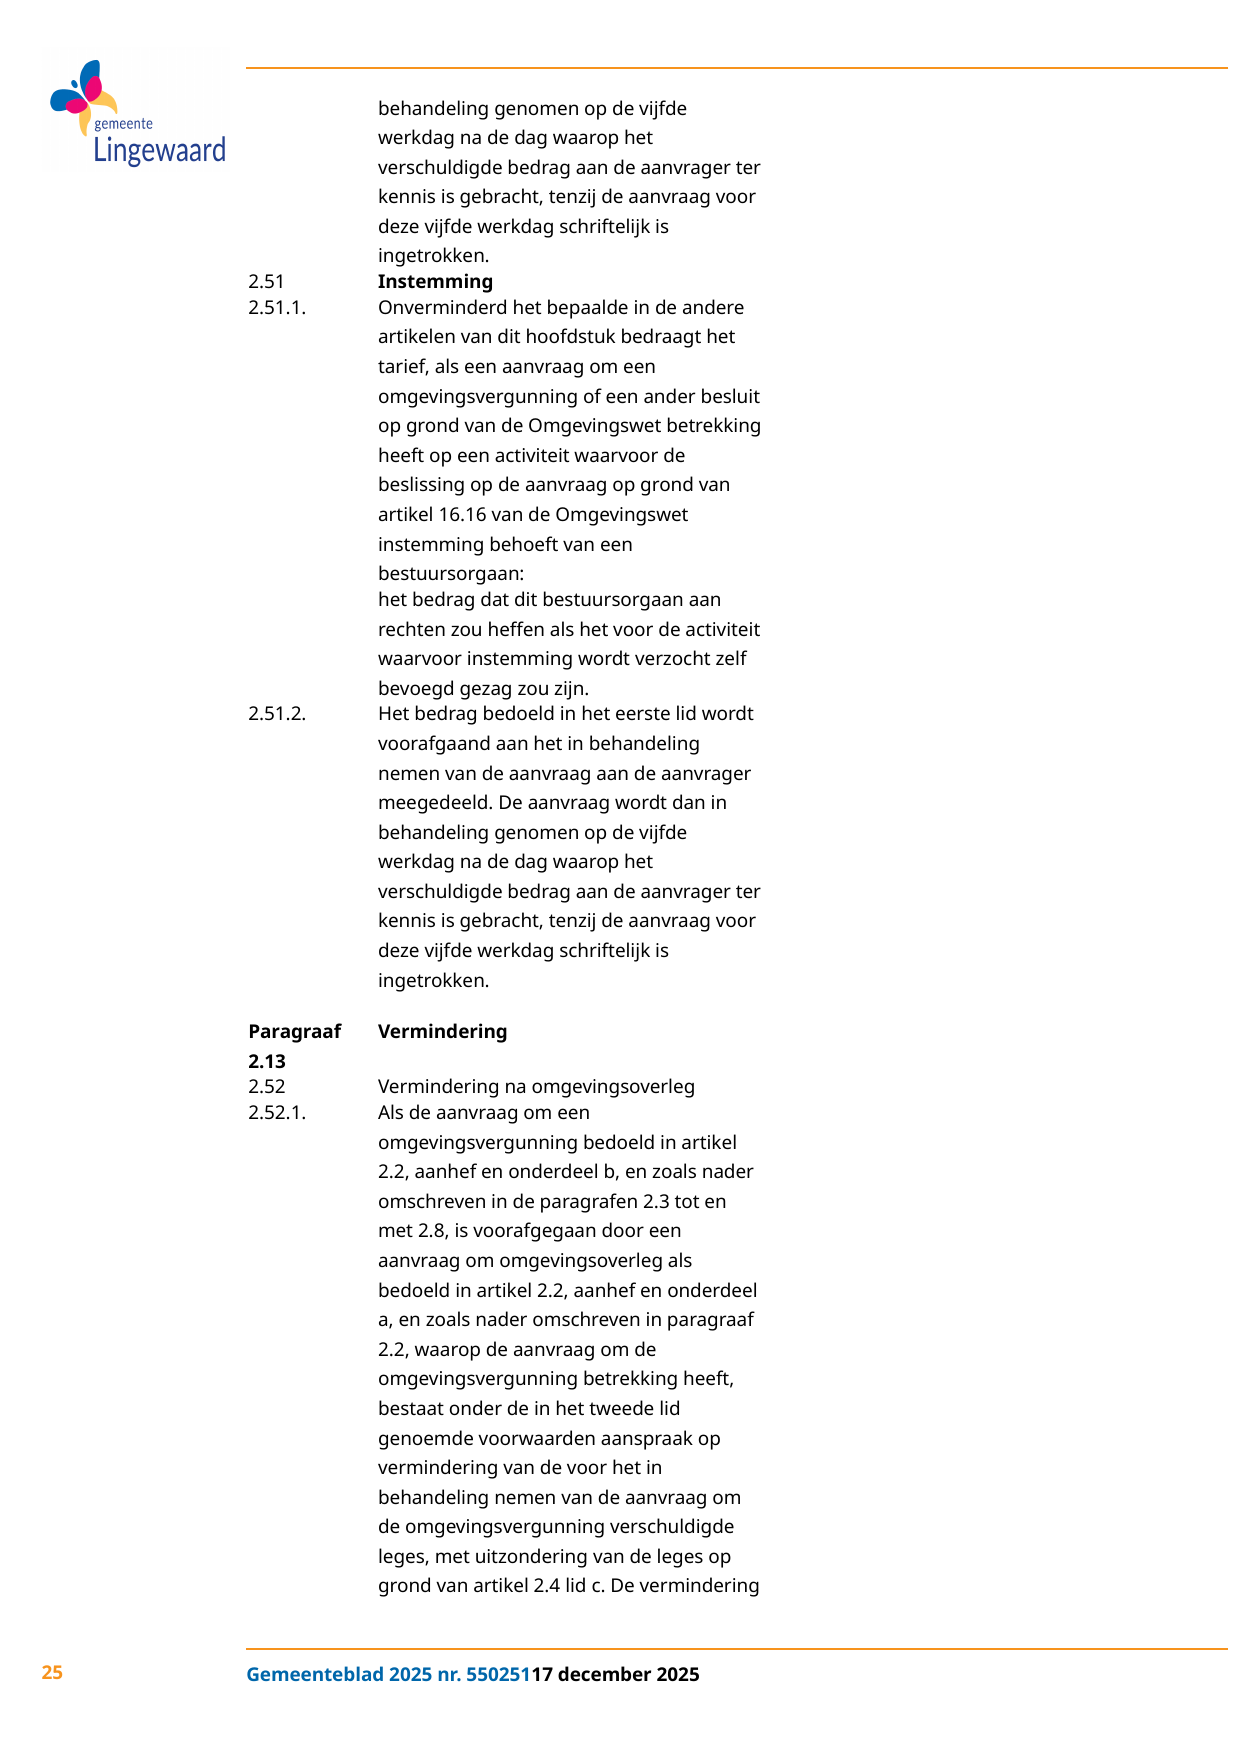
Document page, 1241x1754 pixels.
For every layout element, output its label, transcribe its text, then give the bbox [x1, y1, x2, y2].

table_cell [762, 95, 1022, 268]
table_cell 2.52.1. [248, 1099, 378, 1598]
table_cell [762, 1099, 1022, 1598]
table_cell [248, 586, 378, 701]
table_cell Vermindering na omgevingsoverleg [378, 1074, 762, 1099]
table_cell Onverminderd het bepaalde in de andere artikelen van dit hoofdstuk bedraagt het tarief, als een aanvraag om een omgevingsvergunning of een ander besluit op grond van de Omgevingswet betrekking heeft op een activiteit waarvoor de beslissing op de aanvraag op grond van artikel 16.16 van de Omgevingswet instemming behoeft van een bestuursorgaan: [378, 294, 762, 586]
table_cell Paragraaf 2.13 [248, 1018, 378, 1074]
table_cell [248, 95, 378, 268]
table_cell [378, 993, 762, 1018]
table_cell [762, 1074, 1022, 1099]
table_cell [1022, 269, 1152, 294]
table_cell 2.51.2. [248, 701, 378, 993]
table_cell [762, 1018, 1022, 1074]
picture [41, 47, 231, 172]
table_cell [1022, 993, 1152, 1018]
table_cell 2.52 [248, 1074, 378, 1099]
table_cell [1022, 1018, 1152, 1074]
table_cell 2.51 [248, 269, 378, 294]
table_cell Als de aanvraag om een omgevingsvergunning bedoeld in artikel 2.2, aanhef en onderdeel b, en zoals nader omschreven in de paragrafen 2.3 tot en met 2.8, is voorafgegaan door een aanvraag om omgevingsoverleg als bedoeld in artikel 2.2, aanhef en onderdeel a, en zoals nader omschreven in paragraaf 2.2, waarop de aanvraag om de omgevingsvergunning betrekking heeft, bestaat onder de in het tweede lid genoemde voorwaarden aanspraak op vermindering van de voor het in behandeling nemen van de aanvraag om de omgevingsvergunning verschuldigde leges, met uitzondering van de leges op grond van artikel 2.4 lid c. De vermindering [378, 1099, 762, 1598]
table_cell [762, 586, 1022, 701]
table_cell [248, 993, 378, 1018]
table_cell Het bedrag bedoeld in het eerste lid wordt voorafgaand aan het in behandeling nemen van de aanvraag aan de aanvrager meegedeeld. De aanvraag wordt dan in behandeling genomen op de vijfde werkdag na de dag waarop het verschuldigde bedrag aan de aanvrager ter kennis is gebracht, tenzij de aanvraag voor deze vijfde werkdag schriftelijk is ingetrokken. [378, 701, 762, 993]
table_cell [1022, 95, 1152, 268]
table_cell [1022, 701, 1152, 993]
table_cell Instemming [378, 269, 762, 294]
table_cell [1022, 1074, 1152, 1099]
table_cell [762, 294, 1022, 586]
table_cell [762, 701, 1022, 993]
table_cell [1022, 294, 1152, 586]
table_cell [1022, 586, 1152, 701]
table_cell [762, 993, 1022, 1018]
table_cell behandeling genomen op de vijfde werkdag na de dag waarop het verschuldigde bedrag aan de aanvrager ter kennis is gebracht, tenzij de aanvraag voor deze vijfde werkdag schriftelijk is ingetrokken. [378, 95, 762, 268]
table_cell het bedrag dat dit bestuursorgaan aan rechten zou heffen als het voor de activiteit waarvoor instemming wordt verzocht zelf bevoegd gezag zou zijn. [378, 586, 762, 701]
table_cell Vermindering [378, 1018, 762, 1074]
table_cell [1022, 1099, 1152, 1598]
table_cell 2.51.1. [248, 294, 378, 586]
table_cell [762, 269, 1022, 294]
